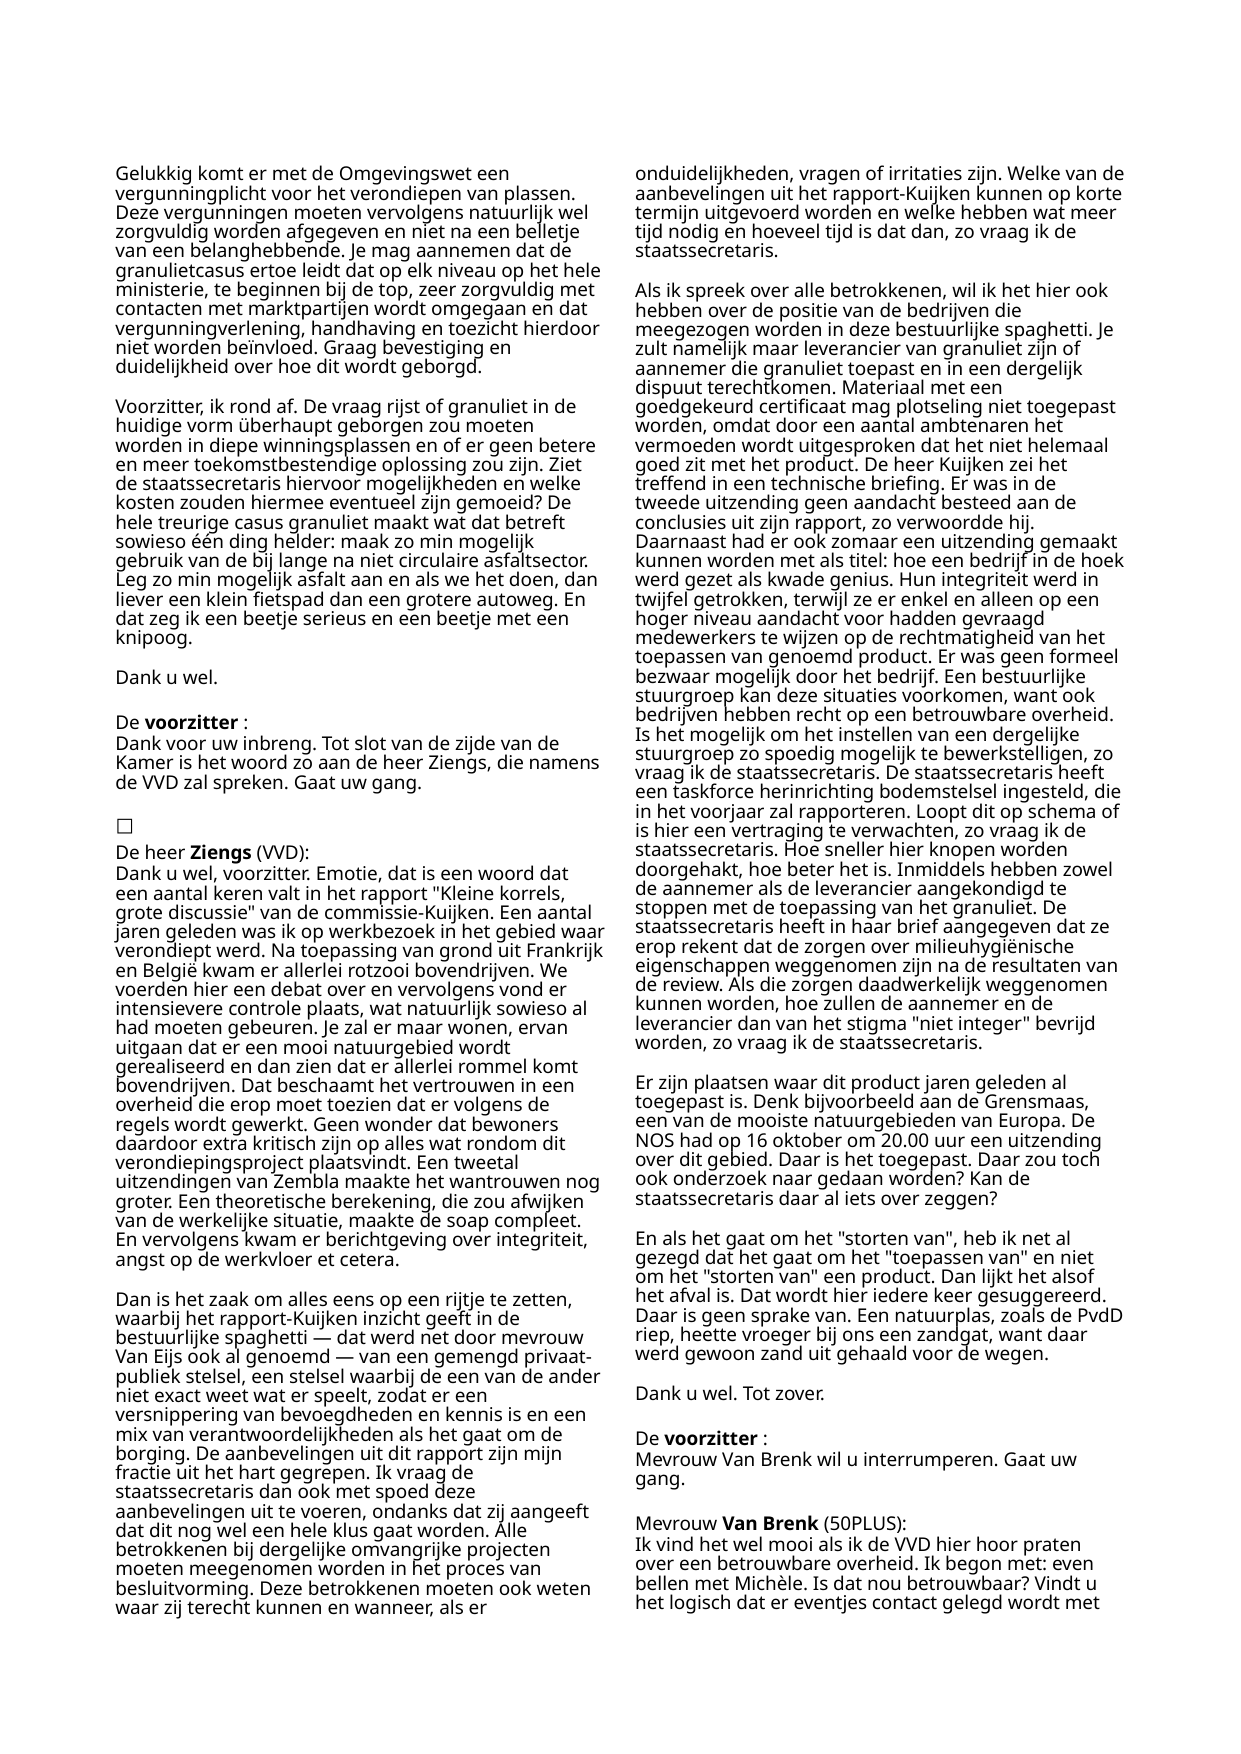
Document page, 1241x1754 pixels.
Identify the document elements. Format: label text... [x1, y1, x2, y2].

text Ik vind het wel mooi als ik de VVD hier hoor praten over een betrouwbare overheid. Ik begon met: even bellen met Michèle. Is dat nou betrouwbaar? Vindt u het logisch dat er eventjes contact gelegd wordt met [635, 1536, 1125, 1613]
text Dan is het zaak om alles eens op een rijtje te zetten, waarbij het rapport-Kuijken inzicht geeft in de bestuurlijke spaghetti — dat werd net door mevrouw Van Eijs ook al genoemd — van een gemengd privaat-publiek stelsel, een stelsel waarbij de een van de ander niet exact weet wat er speelt, zodat er een versnippering van bevoegdheden en kennis is en een mix van verantwoordelijkheden als het gaat om de borging. De aanbevelingen uit dit rapport zijn mijn fractie uit het hart gegrepen. Ik vraag de staatssecretaris dan ook met spoed deze aanbevelingen uit te voeren, ondanks dat zij aangeeft dat dit nog wel een hele klus gaat worden. Alle betrokkenen bij dergelijke omvangrijke projecten moeten meegenomen worden in het proces van besluitvorming. Deze betrokkenen moeten ook weten waar zij terecht kunnen en wanneer, als er [115, 1291, 605, 1618]
text Voorzitter, ik rond af. De vraag rijst of granuliet in de huidige vorm überhaupt geborgen zou moeten worden in diepe winningsplassen en of er geen betere en meer toekomstbestendige oplossing zou zijn. Ziet de staatssecretaris hiervoor mogelijkheden en welke kosten zouden hiermee eventueel zijn gemoeid? De hele treurige casus granuliet maakt wat dat betreft sowieso één ding helder: maak zo min mogelijk gebruik van de bij lange na niet circulaire asfaltsector. Leg zo min mogelijk asfalt aan en als we het doen, dan liever een klein fietspad dan een grotere autoweg. En dat zeg ik een beetje serieus en een beetje met een knipoog. [115, 398, 605, 648]
text De voorzitter : [115, 709, 605, 735]
text Gelukkig komt er met de Omgevingswet een vergunningplicht voor het verondiepen van plassen. Deze vergunningen moeten vervolgens natuurlijk wel zorgvuldig worden afgegeven en niet na een belletje van een belanghebbende. Je mag aannemen dat de granulietcasus ertoe leidt dat op elk niveau op het hele ministerie, te beginnen bij de top, zeer zorgvuldig met contacten met marktpartijen wordt omgegaan en dat vergunningverlening, handhaving en toezicht hierdoor niet worden beïnvloed. Graag bevestiging en duidelijkheid over hoe dit wordt geborgd. [115, 165, 605, 377]
text onduidelijkheden, vragen of irritaties zijn. Welke van de aanbevelingen uit het rapport-Kuijken kunnen op korte termijn uitgevoerd worden en welke hebben wat meer tijd nodig en hoeveel tijd is dat dan, zo vraag ik de staatssecretaris. [635, 165, 1125, 262]
text De voorzitter : [635, 1425, 1125, 1451]
text Er zijn plaatsen waar dit product jaren geleden al toegepast is. Denk bijvoorbeeld aan de Grensmaas, een van de mooiste natuurgebieden van Europa. De NOS had op 16 oktober om 20.00 uur een uitzending over dit gebied. Daar is het toegepast. Daar zou toch ook onderzoek naar gedaan worden? Kan de staatssecretaris daar al iets over zeggen? [635, 1074, 1125, 1209]
text ⬜ [115, 814, 605, 839]
text Mevrouw Van Brenk wil u interrumperen. Gaat uw gang. [635, 1451, 1125, 1489]
text Als ik spreek over alle betrokkenen, wil ik het hier ook hebben over de positie van de bedrijven die meegezogen worden in deze bestuurlijke spaghetti. Je zult namelijk maar leverancier van granuliet zijn of aannemer die granuliet toepast en in een dergelijk dispuut terechtkomen. Materiaal met een goedgekeurd certificaat mag plotseling niet toegepast worden, omdat door een aantal ambtenaren het vermoeden wordt uitgesproken dat het niet helemaal goed zit met het product. De heer Kuijken zei het treffend in een technische briefing. Er was in de tweede uitzending geen aandacht besteed aan de conclusies uit zijn rapport, zo verwoordde hij. Daarnaast had er ook zomaar een uitzending gemaakt kunnen worden met als titel: hoe een bedrijf in de hoek werd gezet als kwade genius. Hun integriteit werd in twijfel getrokken, terwijl ze er enkel en alleen op een hoger niveau aandacht voor hadden gevraagd medewerkers te wijzen op de rechtmatigheid van het toepassen van genoemd product. Er was geen formeel bezwaar mogelijk door het bedrijf. Een bestuurlijke stuurgroep kan deze situaties voorkomen, want ook bedrijven hebben recht op een betrouwbare overheid. Is het mogelijk om het instellen van een dergelijke stuurgroep zo spoedig mogelijk te bewerkstelligen, zo vraag ik de staatssecretaris. De staatssecretaris heeft een taskforce herinrichting bodemstelsel ingesteld, die in het voorjaar zal rapporteren. Loopt dit op schema of is hier een vertraging te verwachten, zo vraag ik de staatssecretaris. Hoe sneller hier knopen worden doorgehakt, hoe beter het is. Inmiddels hebben zowel de aannemer als de leverancier aangekondigd te stoppen met de toepassing van het granuliet. De staatssecretaris heeft in haar brief aangegeven dat ze erop rekent dat de zorgen over milieuhygiënische eigenschappen weggenomen zijn na de resultaten van de review. Als die zorgen daadwerkelijk weggenomen kunnen worden, hoe zullen de aannemer en de leverancier dan van het stigma "niet integer" bevrijd worden, zo vraag ik de staatssecretaris. [635, 282, 1125, 1053]
text Dank voor uw inbreng. Tot slot van de zijde van de Kamer is het woord zo aan de heer Ziengs, die namens de VVD zal spreken. Gaat uw gang. [115, 735, 605, 793]
text En als het gaat om het "storten van", heb ik net al gezegd dat het gaat om het "toepassen van" en niet om het "storten van" een product. Dan lijkt het alsof het afval is. Dat wordt hier iedere keer gesuggereerd. Daar is geen sprake van. Een natuurplas, zoals de PvdD riep, heette vroeger bij ons een zandgat, want daar werd gewoon zand uit gehaald voor de wegen. [635, 1229, 1125, 1364]
text Dank u wel, voorzitter. Emotie, dat is een woord dat een aantal keren valt in het rapport "Kleine korrels, grote discussie" van de commissie-Kuijken. Een aantal jaren geleden was ik op werkbezoek in het gebied waar verondiept werd. Na toepassing van grond uit Frankrijk en België kwam er allerlei rotzooi bovendrijven. We voerden hier een debat over en vervolgens vond er intensievere controle plaats, wat natuurlijk sowieso al had moeten gebeuren. Je zal er maar wonen, ervan uitgaan dat er een mooi natuurgebied wordt gerealiseerd en dan zien dat er allerlei rommel komt bovendrijven. Dat beschaamt het vertrouwen in een overheid die erop moet toezien dat er volgens de regels wordt gewerkt. Geen wonder dat bewoners daardoor extra kritisch zijn op alles wat rondom dit verondiepingsproject plaatsvindt. Een tweetal uitzendingen van Zembla maakte het wantrouwen nog groter. Een theoretische berekening, die zou afwijken van de werkelijke situatie, maakte de soap compleet. En vervolgens kwam er berichtgeving over integriteit, angst op de werkvloer et cetera. [115, 865, 605, 1270]
text Mevrouw Van Brenk (50PLUS): [635, 1510, 1125, 1536]
text Dank u wel. Tot zover. [635, 1385, 1125, 1404]
text Dank u wel. [115, 669, 605, 688]
text De heer Ziengs (VVD): [115, 839, 605, 865]
